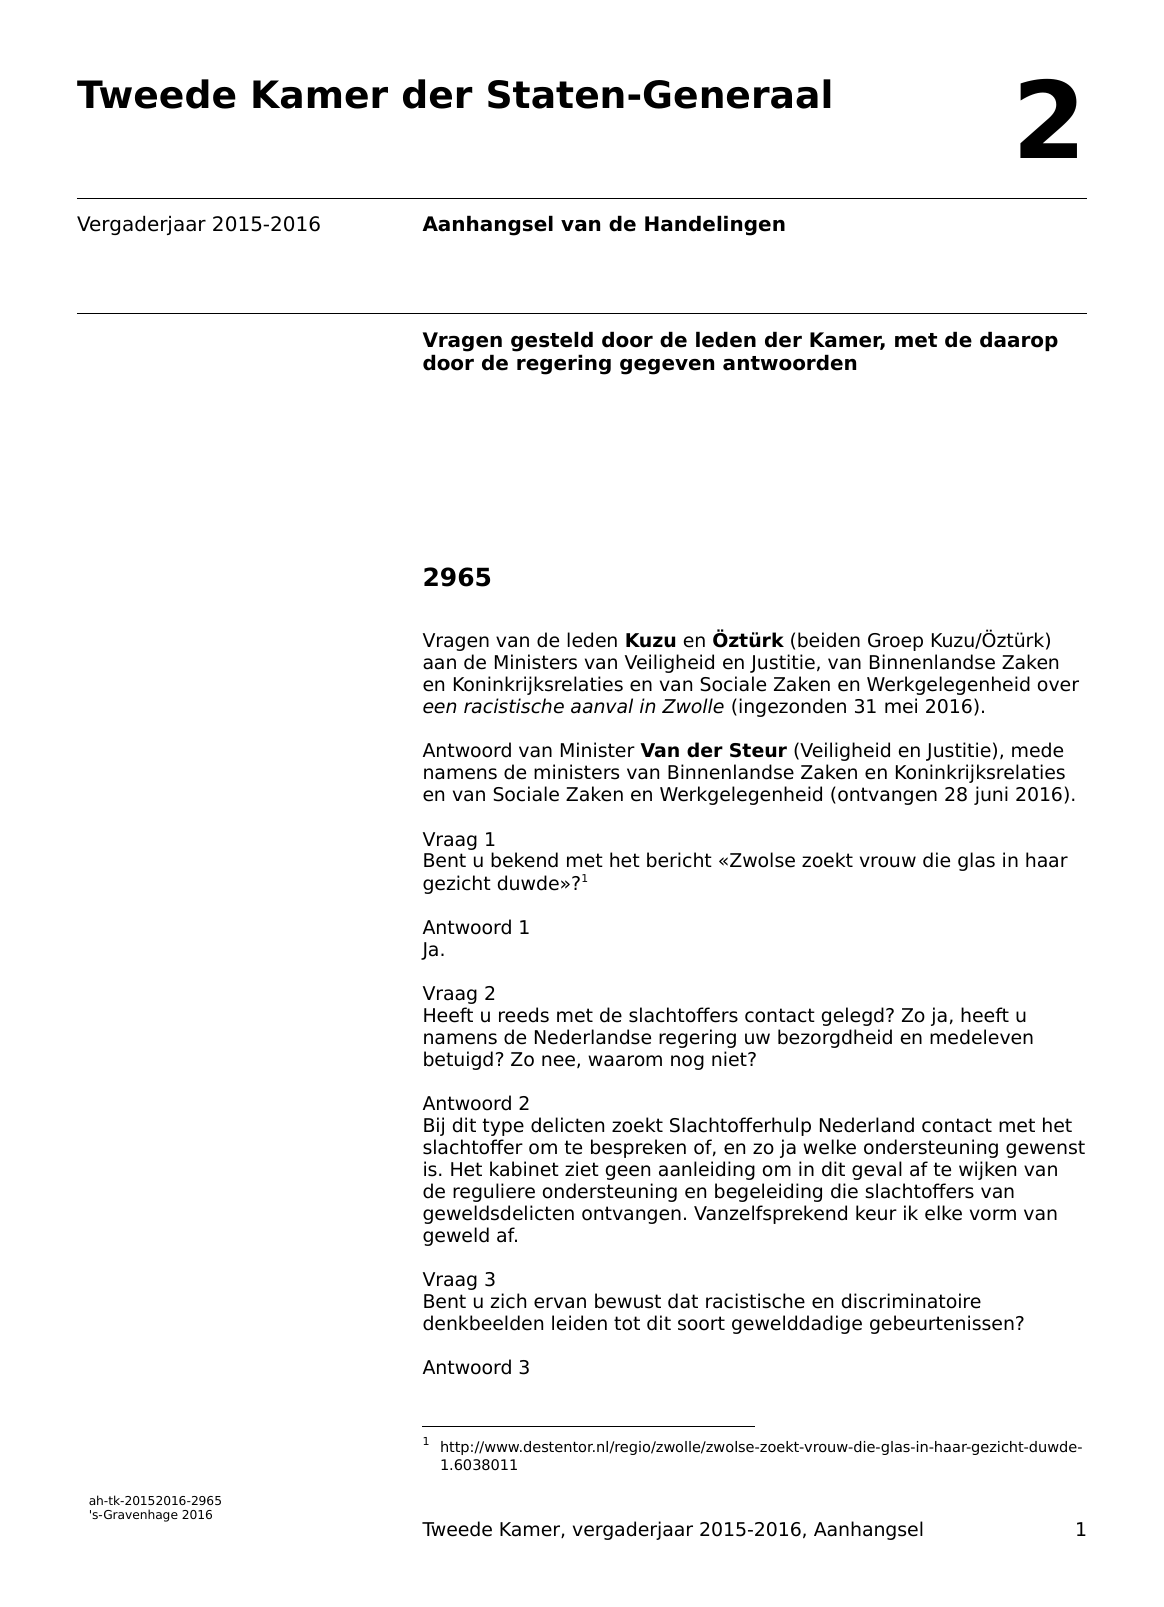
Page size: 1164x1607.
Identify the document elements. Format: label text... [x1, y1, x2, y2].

text Vraag 3 [422, 1269, 1087, 1291]
text Bent u zich ervan bewust dat racistische en discriminatoire denkbeelden leiden tot dit soort gewelddadige gebeurtenissen? [422, 1291, 1087, 1335]
text Vraag 2 [422, 983, 1087, 1005]
text Vragen van de leden Kuzu en Öztürk (beiden Groep Kuzu/Öztürk) aan de Ministers van Veiligheid en Justitie, van Binnenlandse Zaken en Koninkrijksrelaties en van Sociale Zaken en Werkgelegenheid over een racistische aanval in Zwolle (ingezonden 31 mei 2016). [422, 630, 1087, 718]
text Vraag 1 [422, 828, 1087, 850]
text Antwoord 2 [422, 1093, 1087, 1115]
text Heeft u reeds met de slachtoffers contact gelegd? Zo ja, heeft u namens de Nederlandse regering uw bezorgdheid en medeleven betuigd? Zo nee, waarom nog niet? [422, 1005, 1087, 1071]
text ah-tk-20152016-2965 [88, 1494, 323, 1508]
text Bent u bekend met het bericht «Zwolse zoekt vrouw die glas in haar gezicht duwde»? [422, 850, 1087, 894]
text 2965 [422, 563, 1087, 592]
table_cell Vergaderjaar 2015-2016 [77, 199, 422, 313]
text Ja. [422, 938, 1087, 961]
text Antwoord van Minister Van der Steur (Veiligheid en Justitie), mede namens de ministers van Binnenlandse Zaken en Koninkrijksrelaties en van Sociale Zaken en Werkgelegenheid (ontvangen 28 juni 2016). [422, 740, 1087, 806]
text http://www.destentor.nl/regio/zwolle/zwolse-zoekt-vrouw-die-glas-in-haar-gezicht-duwde-1.6038011 [422, 1435, 1087, 1474]
table_cell Vragen gesteld door de leden der Kamer, met de daarop door de regering gegeven antwoorden [422, 314, 1087, 375]
table_header 2 [886, 59, 1087, 198]
table_cell Aanhangsel van de Handelingen [422, 199, 1087, 313]
text Bij dit type delicten zoekt Slachtofferhulp Nederland contact met het slachtoffer om te bespreken of, en zo ja welke ondersteuning gewenst is. Het kabinet ziet geen aanleiding om in dit geval af te wijken van de reguliere ondersteuning en begeleiding die slachtoffers van geweldsdelicten ontvangen. Vanzelfsprekend keur ik elke vorm van geweld af. [422, 1115, 1087, 1247]
text Antwoord 3 [422, 1357, 1087, 1379]
text Antwoord 1 [422, 917, 1087, 938]
table_header Tweede Kamer der Staten-Generaal [77, 59, 886, 198]
text 's-Gravenhage 2016 [88, 1508, 323, 1522]
table_cell [77, 314, 422, 375]
